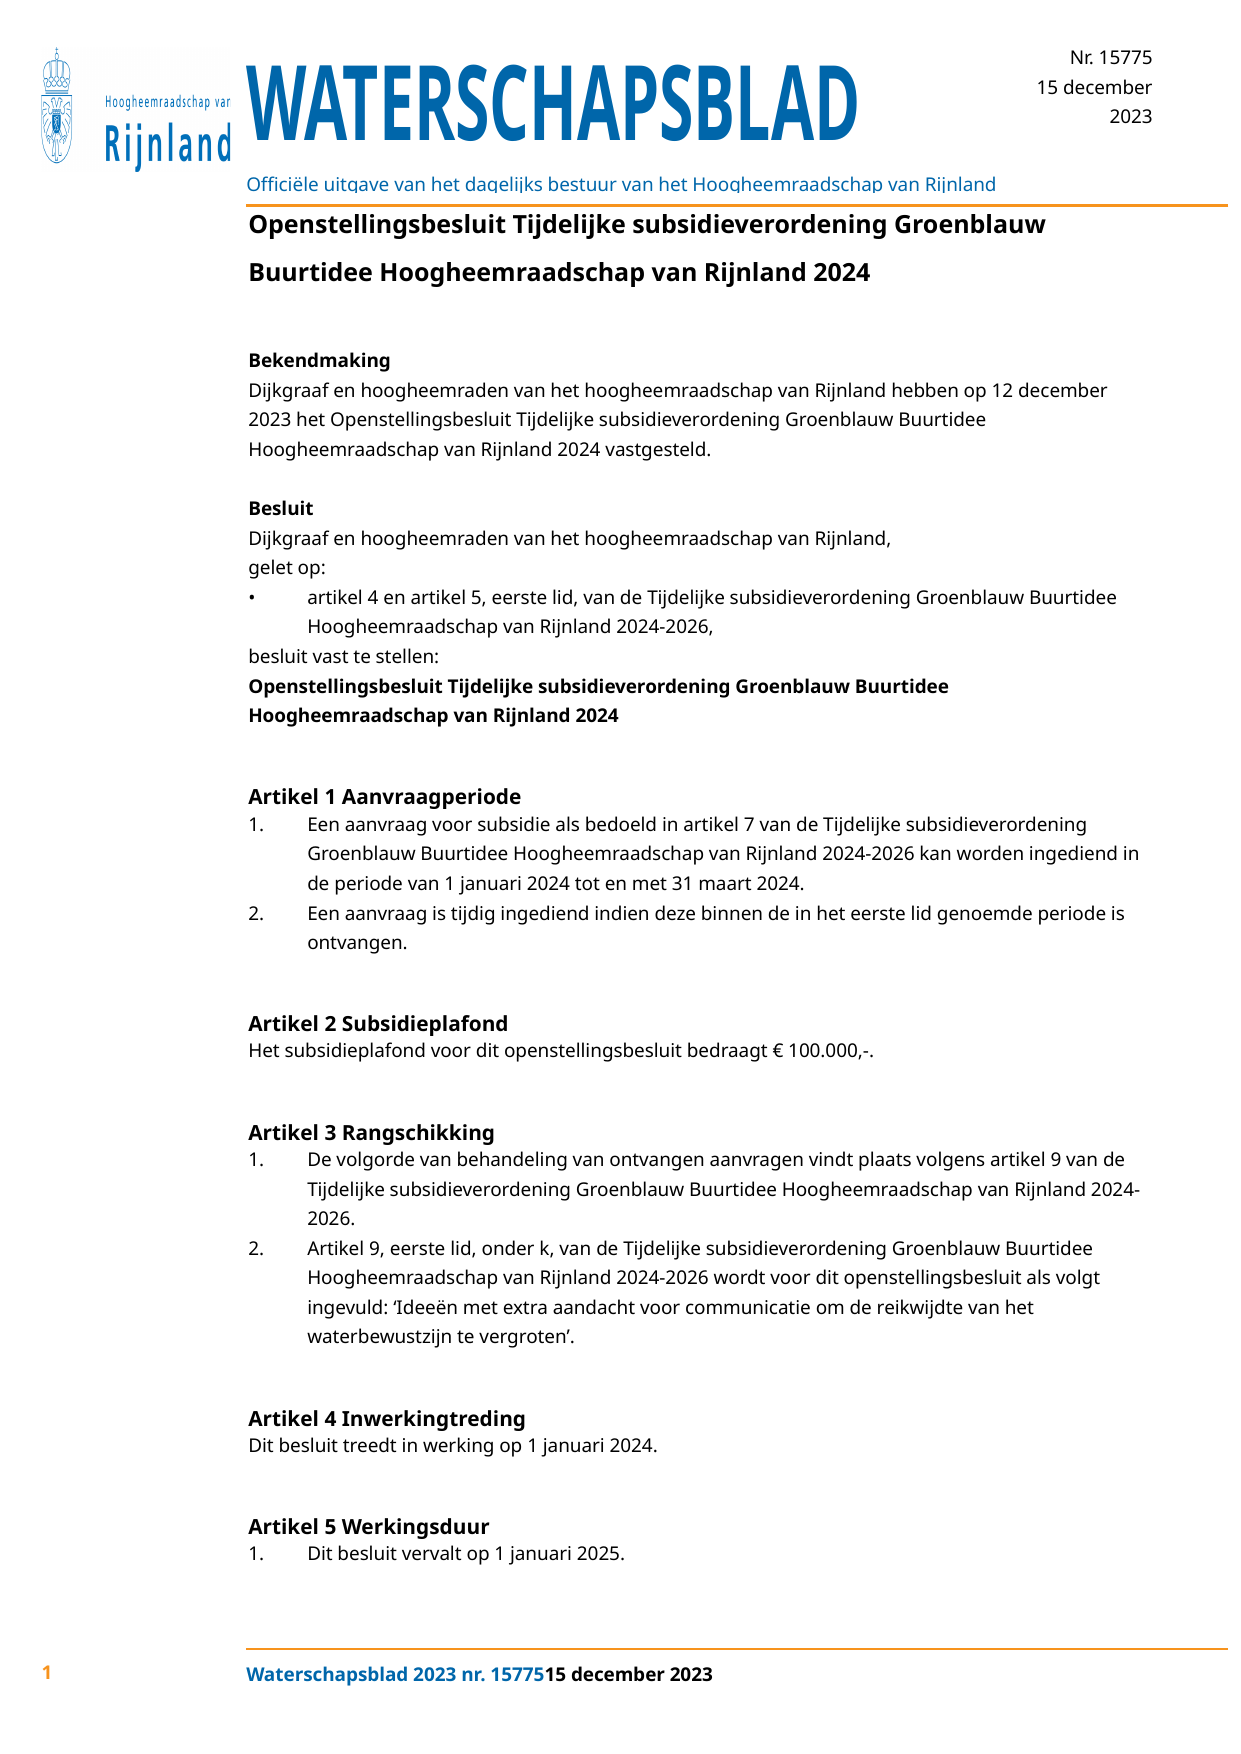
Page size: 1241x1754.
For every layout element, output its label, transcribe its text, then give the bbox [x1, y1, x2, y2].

text Bekendmaking [248, 347, 1152, 373]
list De volgorde van behandeling van ontvangen aanvragen vindt plaats volgens artikel 9 van de Tijdelijke subsidieverordening Groenblauw Buurtidee Hoogheemraadschap van Rijnland 2024-2026. [248, 1146, 1152, 1231]
list Dit besluit vervalt op 1 januari 2025. [248, 1541, 1152, 1566]
text Artikel 5 Werkingsduur [248, 1512, 1152, 1541]
text Openstellingsbesluit Tijdelijke subsidieverordening Groenblauw Buurtidee Hoogheemraadschap van Rijnland 2024 [248, 207, 1152, 288]
text Dijkgraaf en hoogheemraden van het hoogheemraadschap van Rijnland hebben op 12 december 2023 het Openstellingsbesluit Tijdelijke subsidieverordening Groenblauw Buurtidee Hoogheemraadschap van Rijnland 2024 vastgesteld. [248, 377, 1152, 462]
text Artikel 3 Rangschikking [248, 1118, 1152, 1146]
text Besluit [248, 495, 1152, 521]
list Een aanvraag voor subsidie als bedoeld in artikel 7 van de Tijdelijke subsidieverordening Groenblauw Buurtidee Hoogheemraadschap van Rijnland 2024-2026 kan worden ingediend in de periode van 1 januari 2024 tot en met 31 maart 2024. [248, 811, 1152, 896]
text besluit vast te stellen: [248, 643, 1152, 669]
text Artikel 4 Inwerkingtreding [248, 1404, 1152, 1432]
text gelet op: [248, 554, 1152, 580]
picture [41, 47, 231, 172]
list Artikel 9, eerste lid, onder k, van de Tijdelijke subsidieverordening Groenblauw Buurtidee Hoogheemraadschap van Rijnland 2024-2026 wordt voor dit openstellingsbesluit als volgt ingevuld: ‘Ideeën met extra aandacht voor communicatie om de reikwijdte van het waterbewustzijn te vergroten’. [248, 1235, 1152, 1349]
text Openstellingsbesluit Tijdelijke subsidieverordening Groenblauw Buurtidee Hoogheemraadschap van Rijnland 2024 [248, 673, 1152, 728]
text Artikel 1 Aanvraagperiode [248, 782, 1152, 811]
text Het subsidieplafond voor dit openstellingsbesluit bedraagt € 100.000,-. [248, 1038, 1152, 1063]
text Artikel 2 Subsidieplafond [248, 1009, 1152, 1038]
list artikel 4 en artikel 5, eerste lid, van de Tijdelijke subsidieverordening Groenblauw Buurtidee Hoogheemraadschap van Rijnland 2024-2026, [248, 584, 1152, 639]
list Een aanvraag is tijdig ingediend indien deze binnen de in het eerste lid genoemde periode is ontvangen. [248, 900, 1152, 955]
text Dit besluit treedt in werking op 1 januari 2024. [248, 1432, 1152, 1458]
text Dijkgraaf en hoogheemraden van het hoogheemraadschap van Rijnland, [248, 525, 1152, 551]
